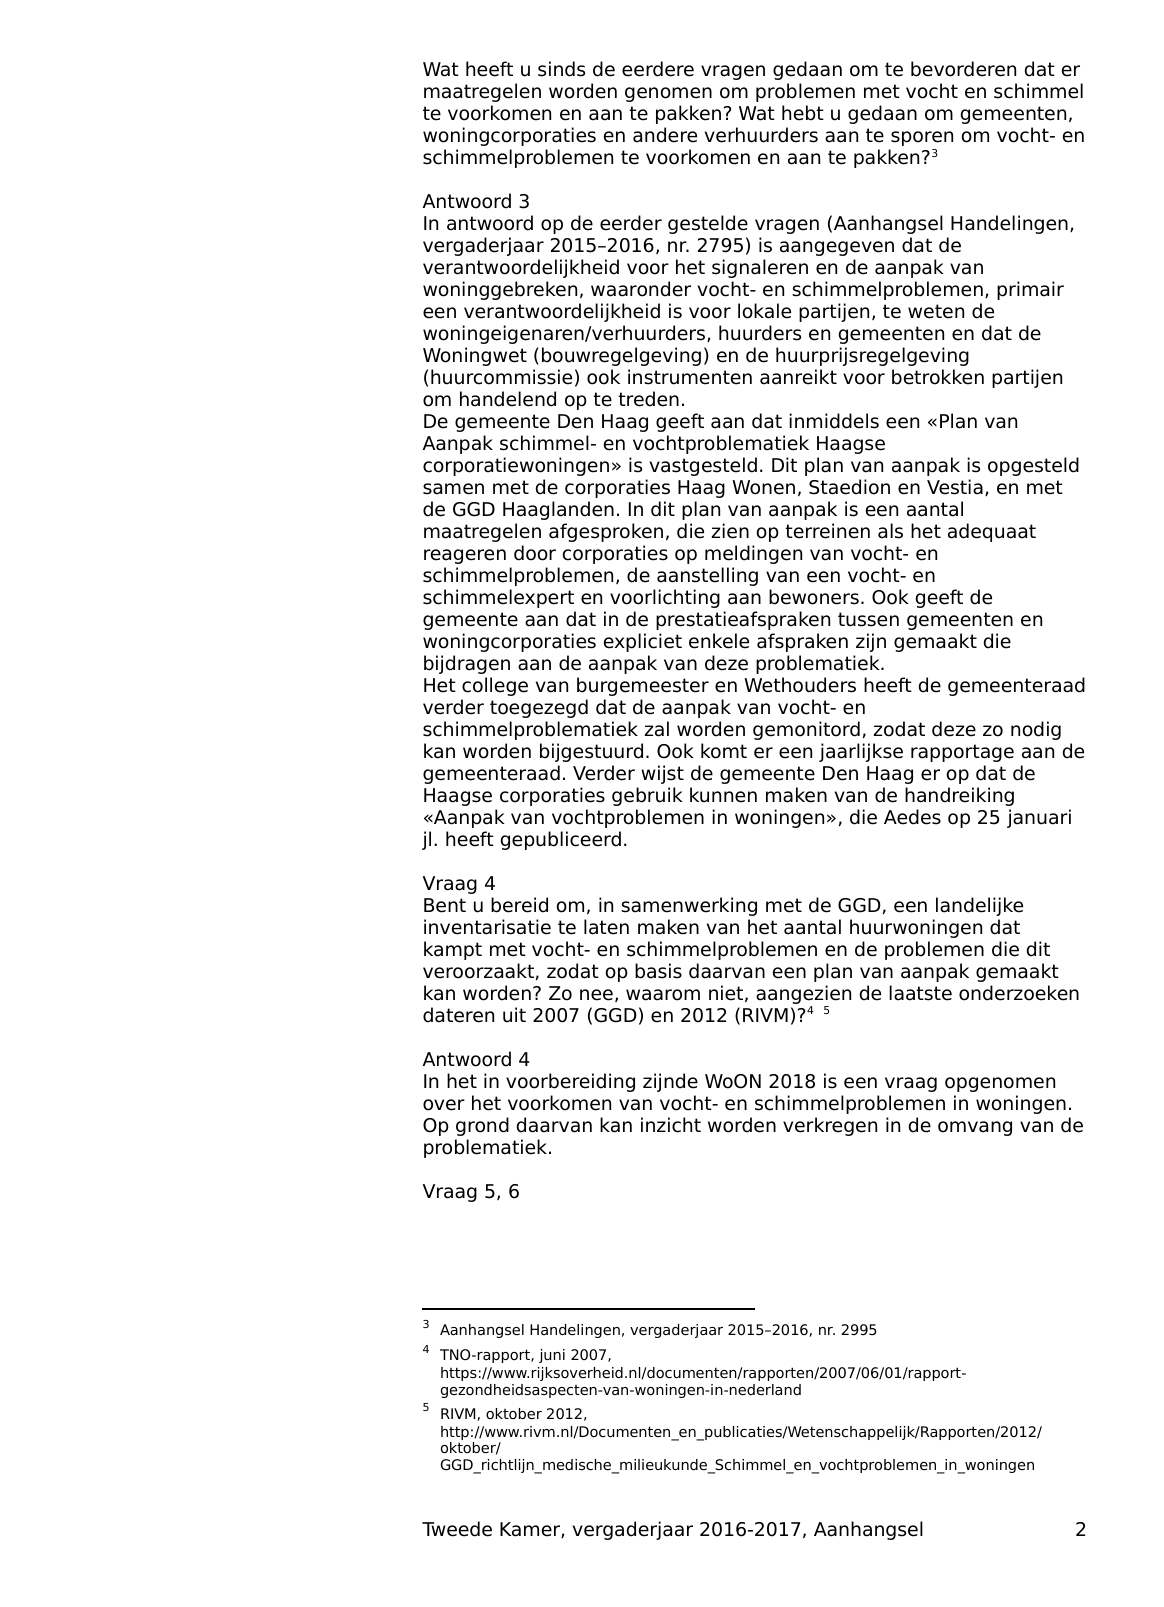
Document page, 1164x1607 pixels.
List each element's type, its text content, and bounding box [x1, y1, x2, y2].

text Het college van burgemeester en Wethouders heeft de gemeenteraad verder toegezegd dat de aanpak van vocht- en schimmelproblematiek zal worden gemonitord, zodat deze zo nodig kan worden bijgestuurd. Ook komt er een jaarlijkse rapportage aan de gemeenteraad. Verder wijst de gemeente Den Haag er op dat de Haagse corporaties gebruik kunnen maken van de handreiking «Aanpak van vochtproblemen in woningen», die Aedes op 25 januari jl. heeft gepubliceerd. [422, 675, 1087, 851]
text In antwoord op de eerder gestelde vragen (Aanhangsel Handelingen, vergaderjaar 2015–2016, nr. 2795) is aangegeven dat de verantwoordelijkheid voor het signaleren en de aanpak van woninggebreken, waaronder vocht- en schimmelproblemen, primair een verantwoordelijkheid is voor lokale partijen, te weten de woningeigenaren/verhuurders, huurders en gemeenten en dat de Woningwet (bouwregelgeving) en de huurprijsregelgeving (huurcommissie) ook instrumenten aanreikt voor betrokken partijen om handelend op te treden. [422, 213, 1087, 411]
text Vraag 5, 6 [422, 1181, 1087, 1203]
text Wat heeft u sinds de eerdere vragen gedaan om te bevorderen dat er maatregelen worden genomen om problemen met vocht en schimmel te voorkomen en aan te pakken? Wat hebt u gedaan om gemeenten, woningcorporaties en andere verhuurders aan te sporen om vocht- en schimmelproblemen te voorkomen en aan te pakken? [422, 59, 1087, 169]
text RIVM, oktober 2012, http://www.rivm.nl/Documenten_en_publicaties/Wetenschappelijk/Rapporten/2012/oktober/GGD_richtlijn_medische_milieukunde_Schimmel_en_vochtproblemen_in_woningen [422, 1402, 1087, 1474]
text TNO-rapport, juni 2007, https://www.rijksoverheid.nl/documenten/rapporten/2007/06/01/rapport-gezondheidsaspecten-van-woningen-in-nederland [422, 1343, 1087, 1399]
text In het in voorbereiding zijnde WoON 2018 is een vraag opgenomen over het voorkomen van vocht- en schimmelproblemen in woningen. Op grond daarvan kan inzicht worden verkregen in de omvang van de problematiek. [422, 1071, 1087, 1159]
text Aanhangsel Handelingen, vergaderjaar 2015–2016, nr. 2995 [422, 1318, 1087, 1340]
text De gemeente Den Haag geeft aan dat inmiddels een «Plan van Aanpak schimmel- en vochtproblematiek Haagse corporatiewoningen» is vastgesteld. Dit plan van aanpak is opgesteld samen met de corporaties Haag Wonen, Staedion en Vestia, en met de GGD Haaglanden. In dit plan van aanpak is een aantal maatregelen afgesproken, die zien op terreinen als het adequaat reageren door corporaties op meldingen van vocht- en schimmelproblemen, de aanstelling van een vocht- en schimmelexpert en voorlichting aan bewoners. Ook geeft de gemeente aan dat in de prestatieafspraken tussen gemeenten en woningcorporaties expliciet enkele afspraken zijn gemaakt die bijdragen aan de aanpak van deze problematiek. [422, 411, 1087, 675]
text Antwoord 3 [422, 191, 1087, 213]
text Antwoord 4 [422, 1049, 1087, 1071]
text Vraag 4 [422, 873, 1087, 895]
text Bent u bereid om, in samenwerking met de GGD, een landelijke inventarisatie te laten maken van het aantal huurwoningen dat kampt met vocht- en schimmelproblemen en de problemen die dit veroorzaakt, zodat op basis daarvan een plan van aanpak gemaakt kan worden? Zo nee, waarom niet, aangezien de laatste onderzoeken dateren uit 2007 (GGD) en 2012 (RIVM)? [422, 895, 1087, 1027]
